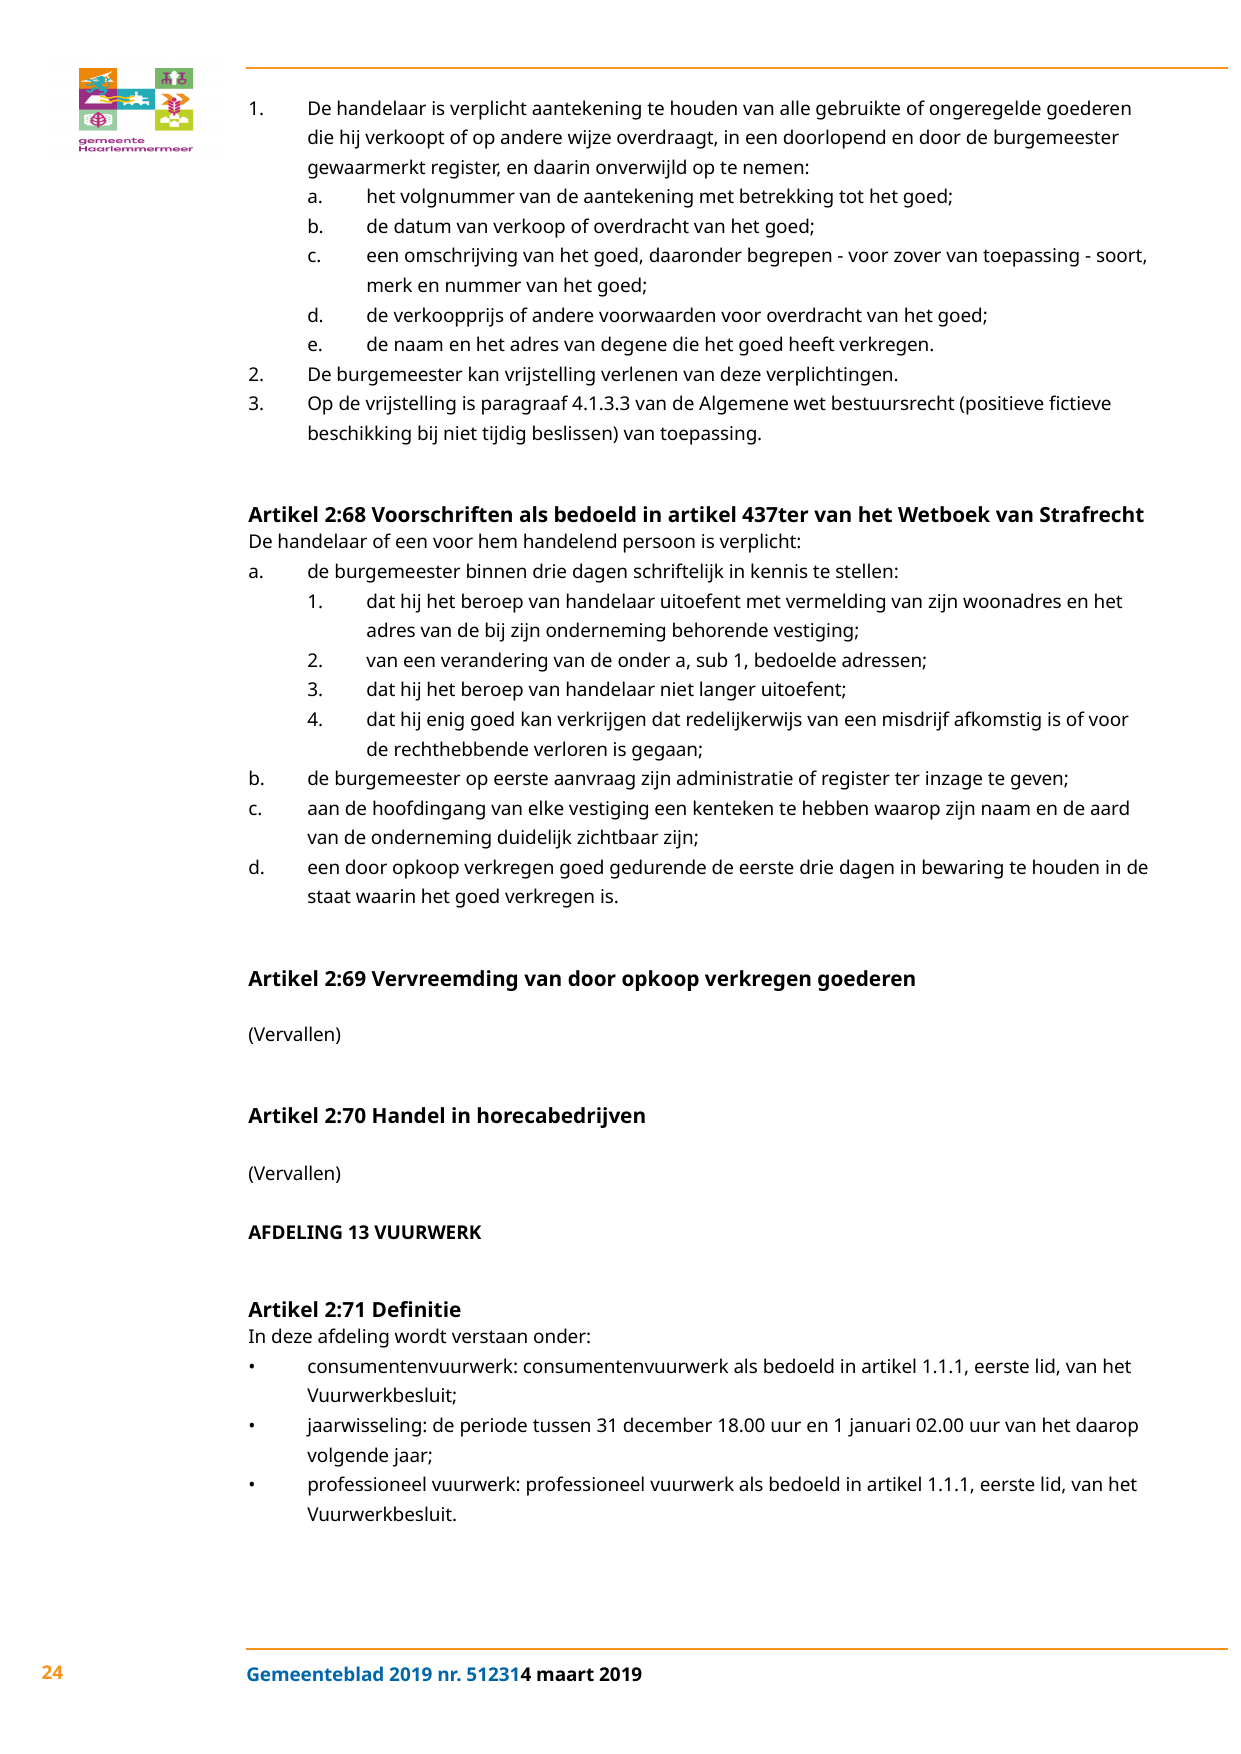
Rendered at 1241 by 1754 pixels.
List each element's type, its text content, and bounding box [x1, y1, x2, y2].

list dat hij enig goed kan verkrijgen dat redelijkerwijs van een misdrijf afkomstig is of voor de rechthebbende verloren is gegaan; [307, 706, 1152, 761]
text Artikel 2:71 Definitie [248, 1295, 1152, 1323]
list De burgemeester kan vrijstelling verlenen van deze verplichtingen. [248, 361, 1152, 387]
list van een verandering van de onder a, sub 1, bedoelde adressen; [307, 647, 1152, 673]
list de datum van verkoop of overdracht van het goed; [307, 213, 1152, 239]
list dat hij het beroep van handelaar uitoefent met vermelding van zijn woonadres en het adres van de bij zijn onderneming behorende vestiging; [307, 588, 1152, 643]
list een door opkoop verkregen goed gedurende de eerste drie dagen in bewaring te houden in de staat waarin het goed verkregen is. [248, 854, 1152, 909]
text Artikel 2:69 Vervreemding van door opkoop verkregen goederen [248, 964, 1152, 992]
text De handelaar of een voor hem handelend persoon is verplicht: [248, 529, 1152, 554]
list De handelaar is verplicht aantekening te houden van alle gebruikte of ongeregelde goederen die hij verkoopt of op andere wijze overdraagt, in een doorlopend en door de burgemeester gewaarmerkt register, en daarin onverwijld op te nemen: [248, 95, 1152, 180]
list professioneel vuurwerk: professioneel vuurwerk als bedoeld in artikel 1.1.1, eerste lid, van het Vuurwerkbesluit. [248, 1471, 1152, 1527]
text (Vervallen) [248, 1160, 1152, 1185]
list jaarwisseling: de periode tussen 31 december 18.00 uur en 1 januari 02.00 uur van het daarop volgende jaar; [248, 1412, 1152, 1467]
text Artikel 2:68 Voorschriften als bedoeld in artikel 437ter van het Wetboek van Strafrecht [248, 500, 1152, 529]
list aan de hoofdingang van elke vestiging een kenteken te hebben waarop zijn naam en de aard van de onderneming duidelijk zichtbaar zijn; [248, 795, 1152, 850]
list consumentenvuurwerk: consumentenvuurwerk als bedoeld in artikel 1.1.1, eerste lid, van het Vuurwerkbesluit; [248, 1353, 1152, 1408]
list een omschrijving van het goed, daaronder begrepen - voor zover van toepassing - soort, merk en nummer van het goed; [307, 243, 1152, 298]
text In deze afdeling wordt verstaan onder: [248, 1323, 1152, 1349]
picture [41, 47, 231, 172]
text Artikel 2:70 Handel in horecabedrijven [248, 1102, 1152, 1130]
text AFDELING 13 VUURWERK [248, 1219, 1152, 1244]
list de burgemeester binnen drie dagen schriftelijk in kennis te stellen: [248, 558, 1152, 584]
list de burgemeester op eerste aanvraag zijn administratie of register ter inzage te geven; [248, 765, 1152, 791]
list de verkoopprijs of andere voorwaarden voor overdracht van het goed; [307, 302, 1152, 328]
list Op de vrijstelling is paragraaf 4.1.3.3 van de Algemene wet bestuursrecht (positieve fictieve beschikking bij niet tijdig beslissen) van toepassing. [248, 391, 1152, 446]
list het volgnummer van de aantekening met betrekking tot het goed; [307, 183, 1152, 209]
list de naam en het adres van degene die het goed heeft verkregen. [307, 331, 1152, 357]
text (Vervallen) [248, 1022, 1152, 1047]
list dat hij het beroep van handelaar niet langer uitoefent; [307, 677, 1152, 702]
